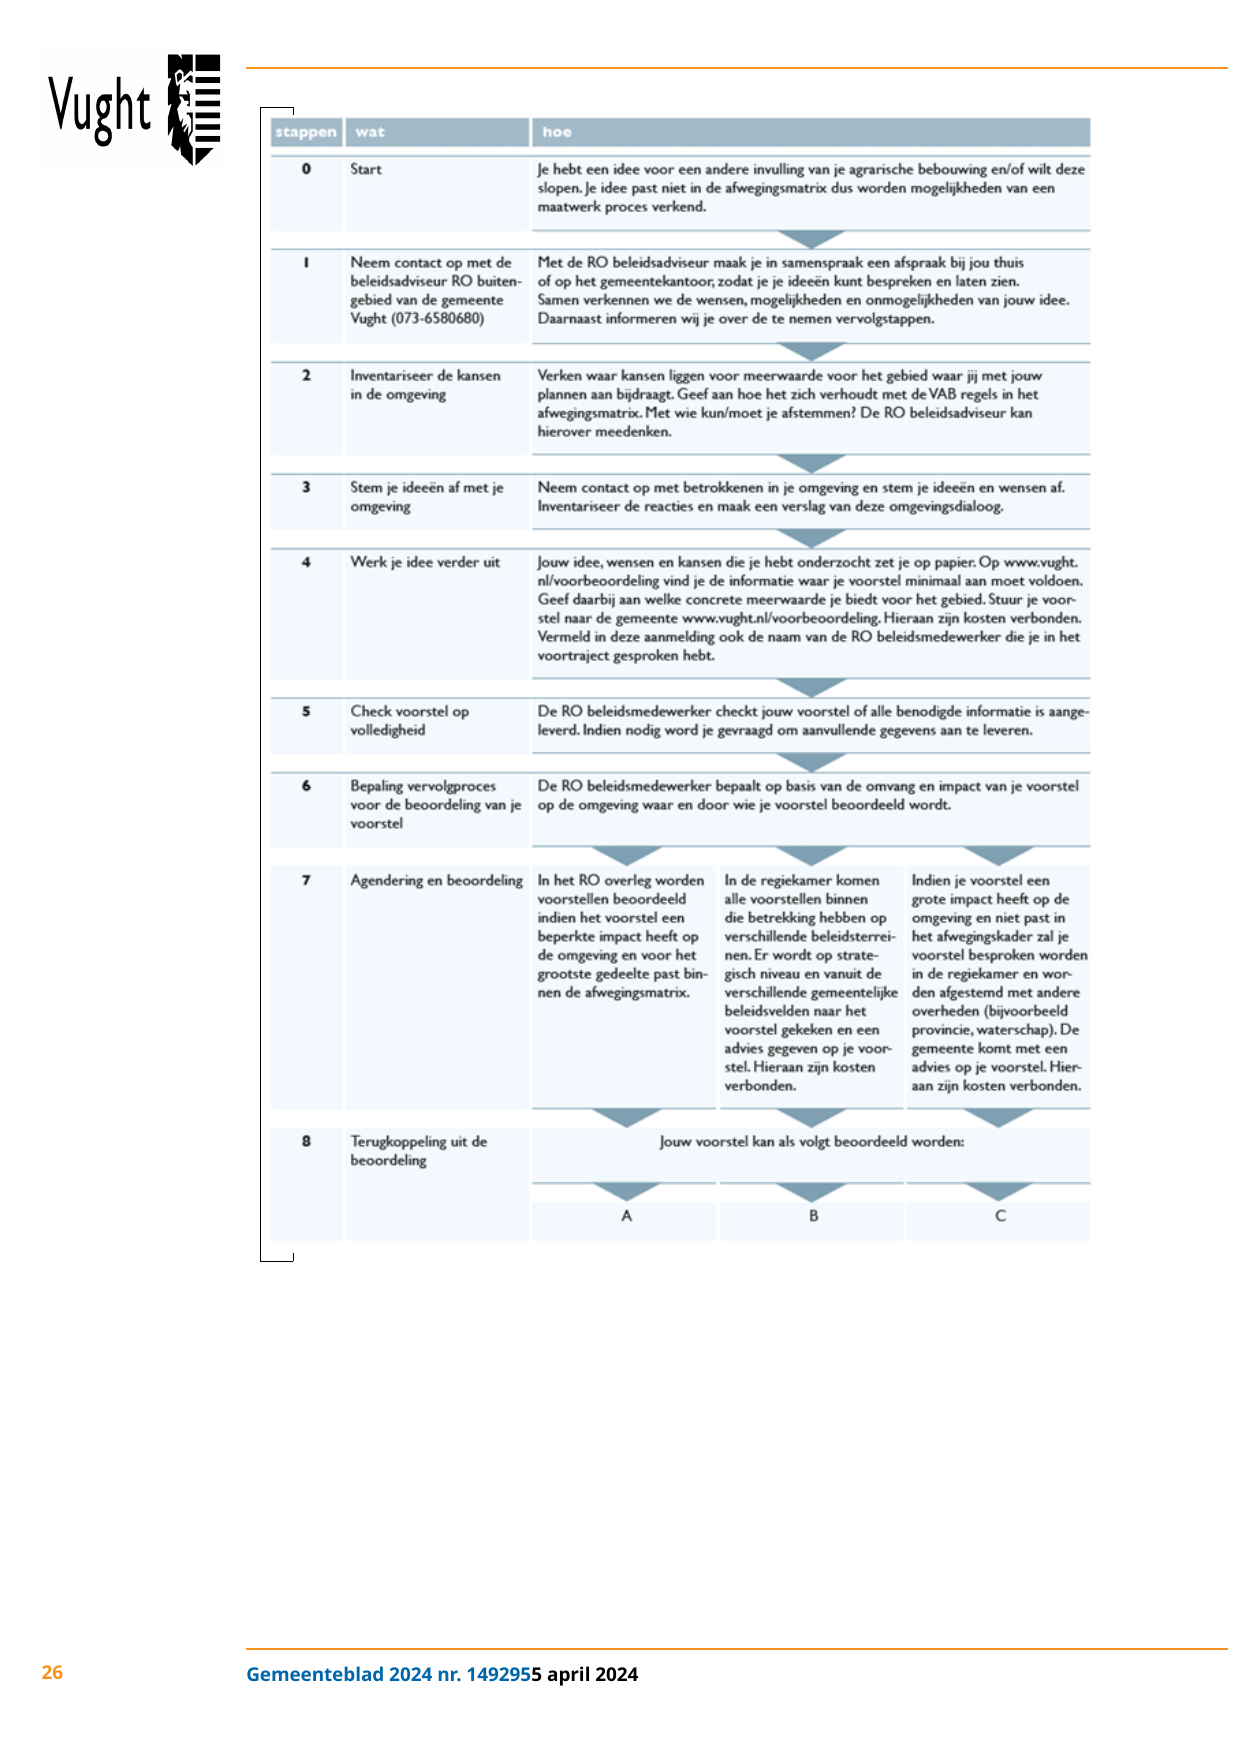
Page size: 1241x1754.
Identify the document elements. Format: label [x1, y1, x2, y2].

picture [268, 115, 1095, 1253]
picture [41, 47, 231, 172]
